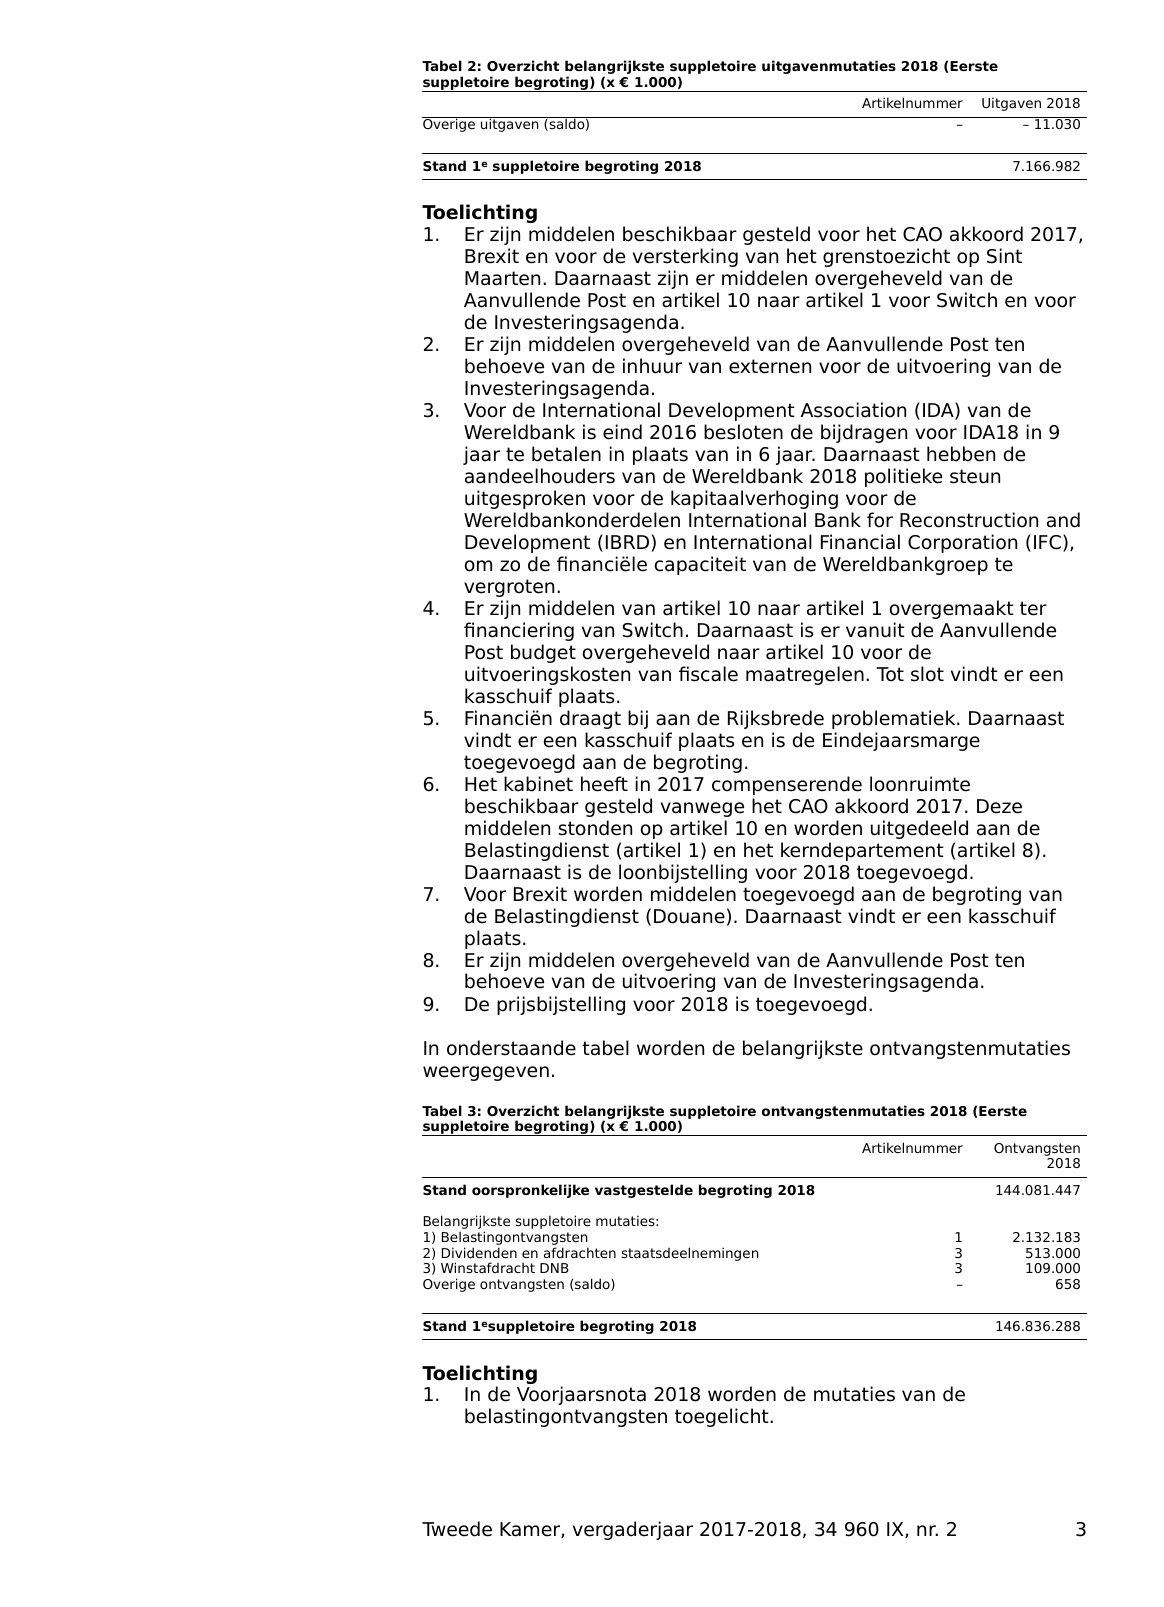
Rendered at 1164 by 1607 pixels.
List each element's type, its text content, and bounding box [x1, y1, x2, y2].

table_cell [969, 1293, 1087, 1313]
table_cell Artikelnummer [850, 1136, 968, 1177]
table_cell Overige ontvangsten (saldo) [422, 1277, 850, 1293]
table_cell [850, 1293, 968, 1313]
table_cell – [850, 118, 968, 132]
text 3. Voor de International Development Association (IDA) van de Wereldbank is eind 2016 besloten de bijdragen voor IDA18 in 9 jaar te betalen in plaats van in 6 jaar. Daarnaast hebben de aandeelhouders van de Wereldbank 2018 politieke steun uitgesproken voor de kapitaalverhoging voor de Wereldbankonderdelen International Bank for Reconstruction and Development (IBRD) en International Financial Corporation (IFC), om zo de financiële capaciteit van de Wereldbankgroep te vergroten. [422, 400, 1087, 598]
table_cell Belangrijkste suppletoire mutaties: [422, 1214, 850, 1230]
table_cell 3) Winstafdracht DNB [422, 1261, 850, 1277]
table_cell Stand oorspronkelijke vastgestelde begroting 2018 [422, 1178, 850, 1198]
table_cell 1) Belastingontvangsten [422, 1230, 850, 1245]
table_cell 658 [969, 1277, 1087, 1293]
text 7. Voor Brexit worden middelen toegevoegd aan de begroting van de Belastingdienst (Douane). Daarnaast vindt er een kasschuif plaats. [422, 883, 1087, 949]
table_cell 513.000 [969, 1245, 1087, 1261]
text 2. Er zijn middelen overgeheveld van de Aanvullende Post ten behoeve van de inhuur van externen voor de uitvoering van de Investeringsagenda. [422, 334, 1087, 400]
table_cell [422, 1293, 850, 1313]
table_cell 7.166.982 [969, 154, 1087, 179]
table_cell Stand 1esuppletoire begroting 2018 [422, 1314, 850, 1339]
table_cell 3 [850, 1261, 968, 1277]
table_header Tabel 3: Overzicht belangrijkste suppletoire ontvangstenmutaties 2018 (Eerste suppletoire begroting) (x € 1.000) [422, 1104, 1087, 1135]
table_cell [850, 133, 968, 153]
table_header Tabel 2: Overzicht belangrijkste suppletoire uitgavenmutaties 2018 (Eerste suppletoire begroting) (x € 1.000) [422, 59, 1087, 91]
table_cell 144.081.447 [969, 1178, 1087, 1198]
table_cell Overige uitgaven (saldo) [422, 118, 850, 132]
text 9. De prijsbijstelling voor 2018 is toegevoegd. [422, 993, 1087, 1015]
table_cell 3 [850, 1245, 968, 1261]
table_cell [969, 1214, 1087, 1230]
table_cell [850, 1198, 968, 1214]
table_cell [850, 1214, 968, 1230]
text 4. Er zijn middelen van artikel 10 naar artikel 1 overgemaakt ter financiering van Switch. Daarnaast is er vanuit de Aanvullende Post budget overgeheveld naar artikel 10 voor de uitvoeringskosten van fiscale maatregelen. Tot slot vindt er een kasschuif plaats. [422, 598, 1087, 708]
table_cell 2.132.183 [969, 1230, 1087, 1245]
text 5. Financiën draagt bij aan de Rijksbrede problematiek. Daarnaast vindt er een kasschuif plaats en is de Eindejaarsmarge toegevoegd aan de begroting. [422, 708, 1087, 774]
table_cell Uitgaven 2018 [969, 92, 1087, 117]
text 6. Het kabinet heeft in 2017 compenserende loonruimte beschikbaar gesteld vanwege het CAO akkoord 2017. Deze middelen stonden op artikel 10 en worden uitgedeeld aan de Belastingdienst (artikel 1) en het kerndepartement (artikel 8). Daarnaast is de loonbijstelling voor 2018 toegevoegd. [422, 774, 1087, 883]
table_cell 146.836.288 [969, 1314, 1087, 1339]
table_cell Ontvangsten 2018 [969, 1136, 1087, 1177]
table_cell [422, 92, 850, 117]
text 1. In de Voorjaarsnota 2018 worden de mutaties van de belastingontvangsten toegelicht. [422, 1384, 1087, 1428]
table_cell 109.000 [969, 1261, 1087, 1277]
table_cell – 11.030 [969, 118, 1087, 132]
table_cell [850, 154, 968, 179]
text In onderstaande tabel worden de belangrijkste ontvangstenmutaties weergegeven. [422, 1038, 1087, 1082]
table_cell [422, 1136, 850, 1177]
table_cell [850, 1314, 968, 1339]
table_cell 1 [850, 1230, 968, 1245]
table_cell – [850, 1277, 968, 1293]
table_cell Stand 1e suppletoire begroting 2018 [422, 154, 850, 179]
subtitle Toelichting [422, 1362, 1087, 1384]
subtitle Toelichting [422, 202, 1087, 224]
table_cell 2) Dividenden en afdrachten staatsdeelnemingen [422, 1245, 850, 1261]
table_cell [850, 1178, 968, 1198]
text 8. Er zijn middelen overgeheveld van de Aanvullende Post ten behoeve van de uitvoering van de Investeringsagenda. [422, 949, 1087, 993]
text 1. Er zijn middelen beschikbaar gesteld voor het CAO akkoord 2017, Brexit en voor de versterking van het grenstoezicht op Sint Maarten. Daarnaast zijn er middelen overgeheveld van de Aanvullende Post en artikel 10 naar artikel 1 voor Switch en voor de Investeringsagenda. [422, 224, 1087, 334]
table_cell [422, 133, 850, 153]
table_cell [969, 1198, 1087, 1214]
table_cell Artikelnummer [850, 92, 968, 117]
table_cell [422, 1198, 850, 1214]
table_cell [969, 133, 1087, 153]
